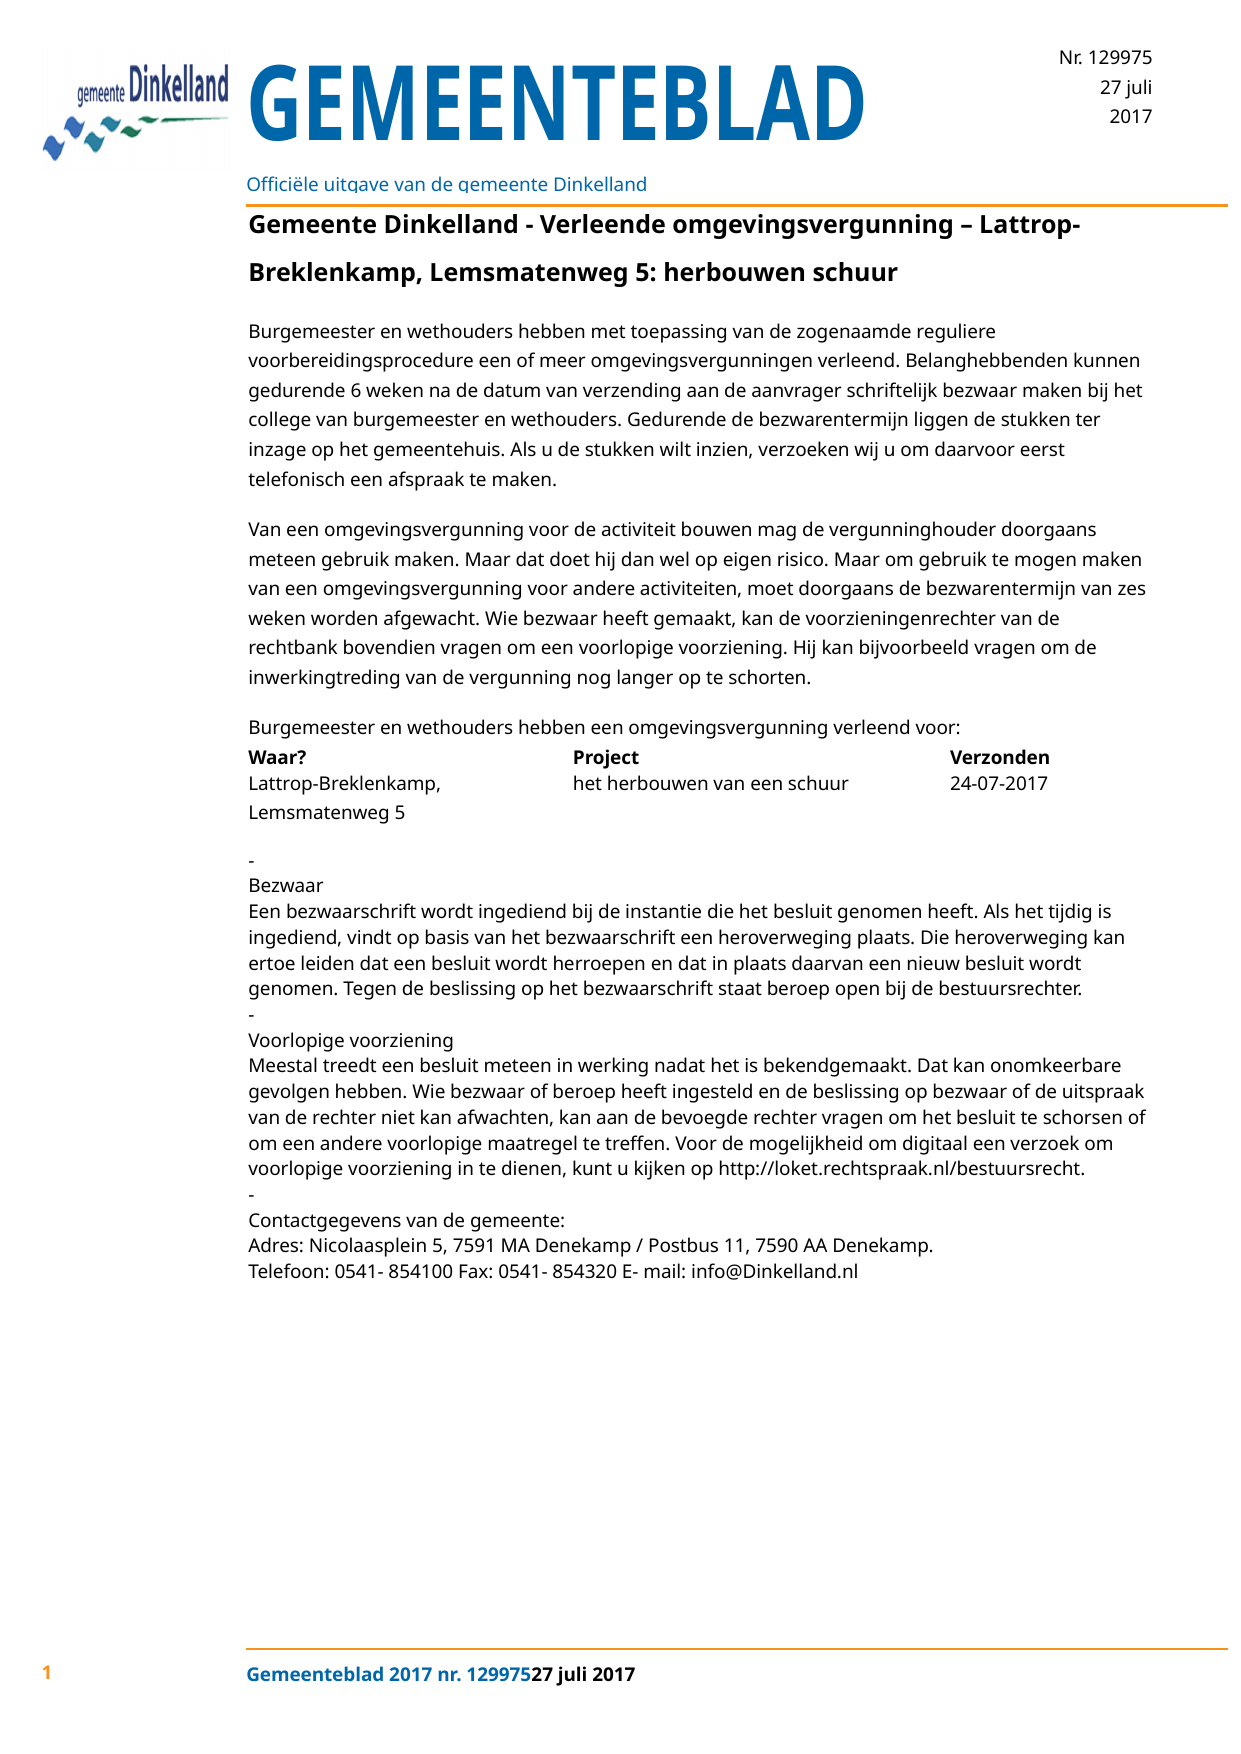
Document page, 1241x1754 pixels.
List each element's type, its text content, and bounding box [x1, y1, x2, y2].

text Burgemeester en wethouders hebben met toepassing van de zogenaamde reguliere voorbereidingsprocedure een of meer omgevingsvergunningen verleend. Belanghebbenden kunnen gedurende 6 weken na de datum van verzending aan de aanvrager schriftelijk bezwaar maken bij het college van burgemeester en wethouders. Gedurende de bezwarentermijn liggen de stukken ter inzage op het gemeentehuis. Als u de stukken wilt inzien, verzoeken wij u om daarvoor eerst telefonisch een afspraak te maken. [248, 318, 1152, 492]
text Contactgegevens van de gemeente: [248, 1207, 1152, 1233]
text - [248, 1181, 1152, 1207]
text Adres: Nicolaasplein 5, 7591 MA Denekamp / Postbus 11, 7590 AA Denekamp. [248, 1233, 1152, 1258]
text - [248, 1001, 1152, 1027]
text Gemeente Dinkelland - Verleende omgevingsvergunning – Lattrop-Breklenkamp, Lemsmatenweg 5: herbouwen schuur [248, 207, 1152, 288]
text Bezwaar [248, 872, 1152, 898]
text Meestal treedt een besluit meteen in werking nadat het is bekendgemaakt. Dat kan onomkeerbare gevolgen hebben. Wie bezwaar of beroep heeft ingesteld en de beslissing op bezwaar of de uitspraak van de rechter niet kan afwachten, kan aan de bevoegde rechter vragen om het besluit te schorsen of om een andere voorlopige maatregel te treffen. Voor de mogelijkheid om digitaal een verzoek om voorlopige voorziening in te dienen, kunt u kijken op http://loket.rechtspraak.nl/bestuursrecht. [248, 1053, 1152, 1181]
table_cell 24-07-2017 [950, 770, 1152, 825]
table_header Project [573, 744, 950, 770]
table_header Waar? [248, 744, 573, 770]
text Telefoon: 0541- 854100 Fax: 0541- 854320 E- mail: info@Dinkelland.nl [248, 1258, 1152, 1284]
text Voorlopige voorziening [248, 1027, 1152, 1053]
table_cell Lattrop-Breklenkamp, Lemsmatenweg 5 [248, 770, 573, 825]
text - [248, 847, 1152, 872]
table_header Verzonden [950, 744, 1152, 770]
picture [41, 47, 231, 172]
table_cell het herbouwen van een schuur [573, 770, 950, 825]
text Een bezwaarschrift wordt ingediend bij de instantie die het besluit genomen heeft. Als het tijdig is ingediend, vindt op basis van het bezwaarschrift een heroverweging plaats. Die heroverweging kan ertoe leiden dat een besluit wordt herroepen en dat in plaats daarvan een nieuw besluit wordt genomen. Tegen de beslissing op het bezwaarschrift staat beroep open bij de bestuursrechter. [248, 898, 1152, 1001]
text Van een omgevingsvergunning voor de activiteit bouwen mag de vergunninghouder doorgaans meteen gebruik maken. Maar dat doet hij dan wel op eigen risico. Maar om gebruik te mogen maken van een omgevingsvergunning voor andere activiteiten, moet doorgaans de bezwarentermijn van zes weken worden afgewacht. Wie bezwaar heeft gemaakt, kan de voorzieningenrechter van de rechtbank bovendien vragen om een voorlopige voorziening. Hij kan bijvoorbeeld vragen om de inwerkingtreding van de vergunning nog langer op te schorten. [248, 516, 1152, 690]
text Burgemeester en wethouders hebben een omgevingsvergunning verleend voor: [248, 714, 1152, 740]
